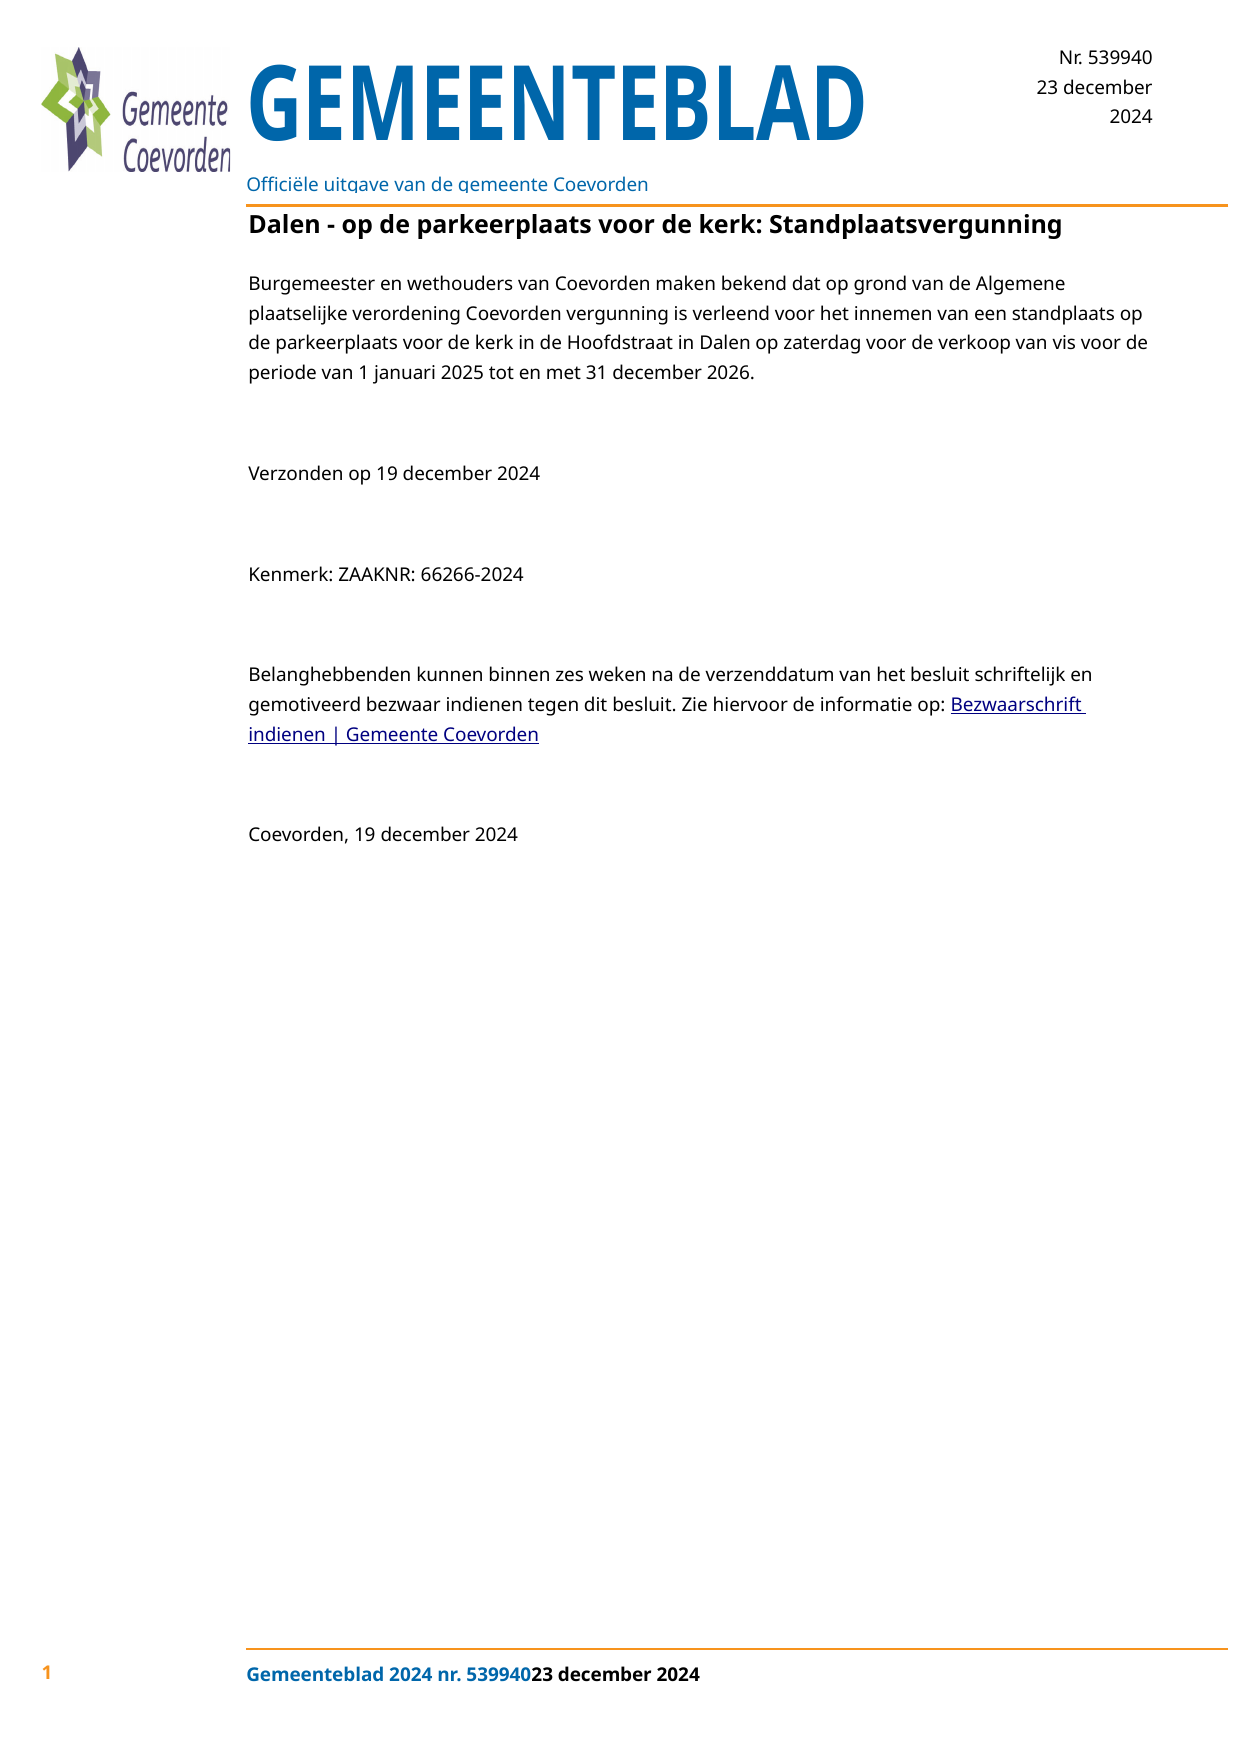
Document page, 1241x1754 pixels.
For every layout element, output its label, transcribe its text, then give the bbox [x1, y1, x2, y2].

text Kenmerk: ZAAKNR: 66266-2024 [248, 561, 1152, 586]
picture [41, 47, 231, 172]
text Coevorden, 19 december 2024 [248, 822, 1152, 847]
text Verzonden op 19 december 2024 [248, 460, 1152, 486]
text Dalen - op de parkeerplaats voor de kerk: Standplaatsvergunning [248, 207, 1152, 241]
text Burgemeester en wethouders van Coevorden maken bekend dat op grond van de Algemene plaatselijke verordening Coevorden vergunning is verleend voor het innemen van een standplaats op de parkeerplaats voor de kerk in de Hoofdstraat in Dalen op zaterdag voor de verkoop van vis voor de periode van 1 januari 2025 tot en met 31 december 2026. [248, 270, 1152, 385]
text Belanghebbenden kunnen binnen zes weken na de verzenddatum van het besluit schriftelijk en gemotiveerd bezwaar indienen tegen dit besluit. Zie hiervoor de informatie op: Bezwaarschrift indienen | Gemeente Coevorden [248, 662, 1152, 746]
